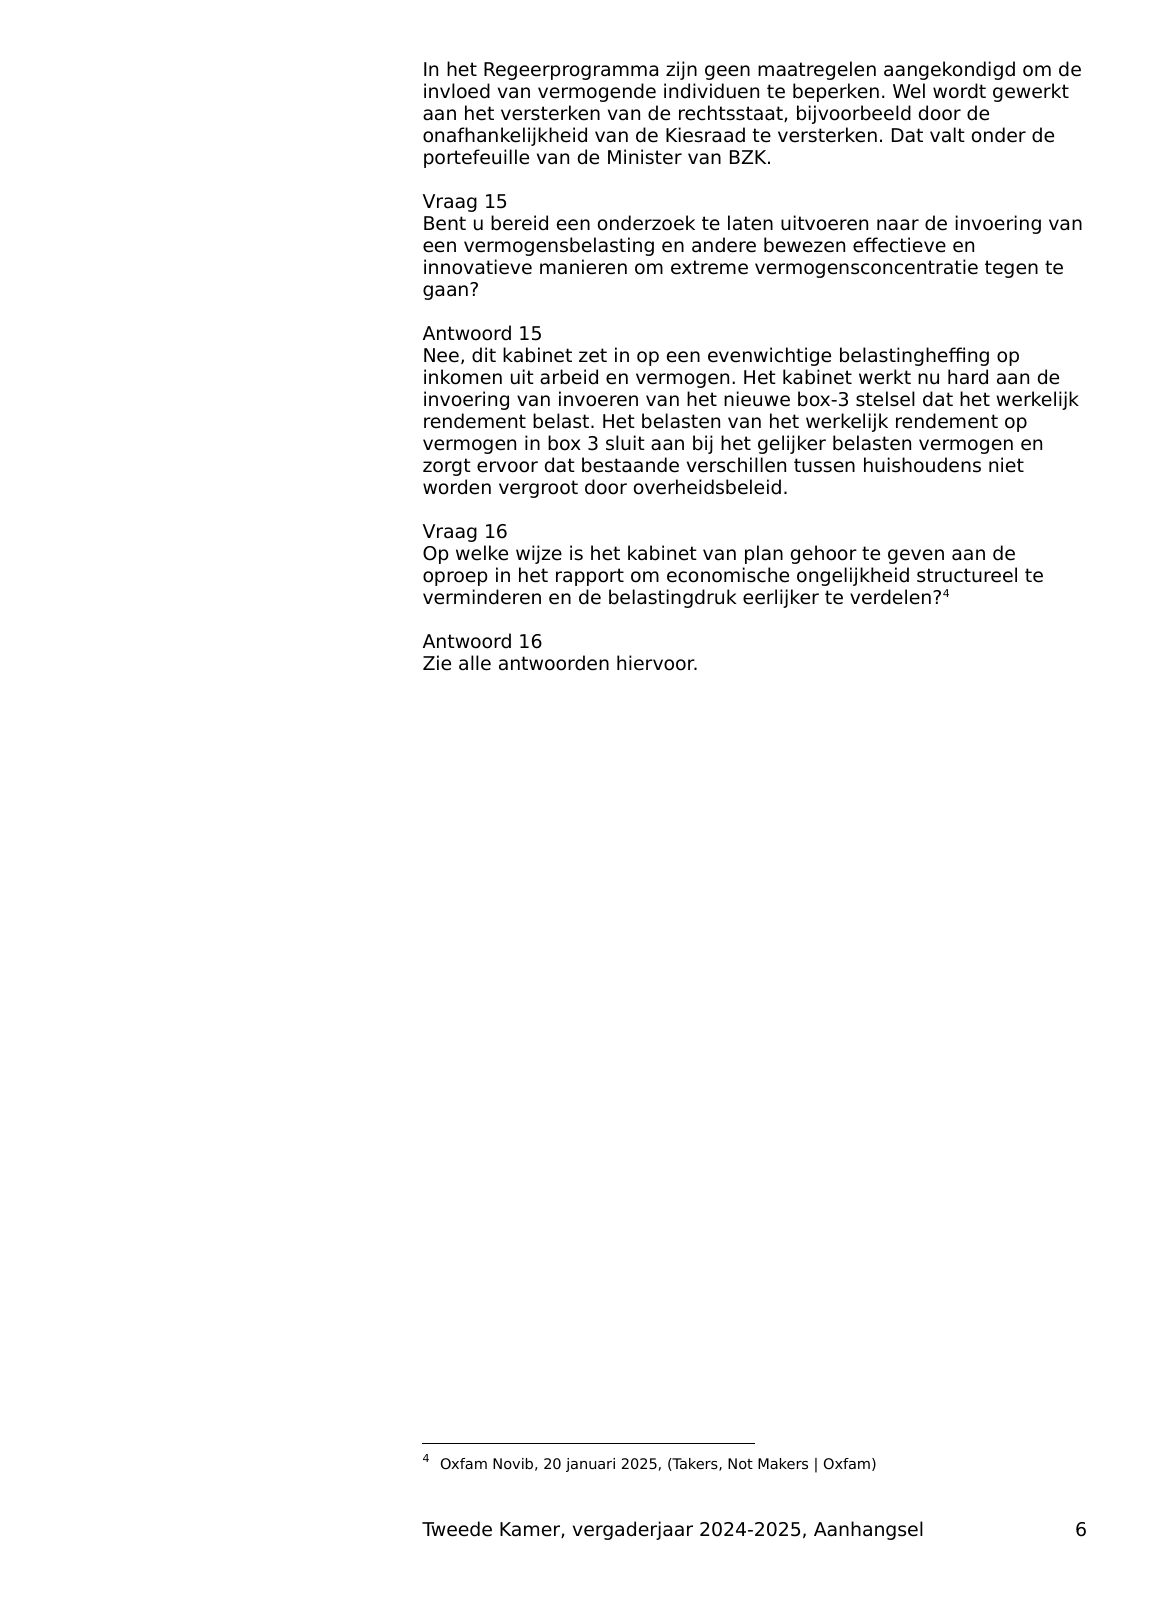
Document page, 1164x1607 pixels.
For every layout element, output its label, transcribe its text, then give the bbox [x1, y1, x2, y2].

text Zie alle antwoorden hiervoor. [422, 653, 1087, 675]
text Vraag 16 [422, 521, 1087, 543]
text Antwoord 16 [422, 631, 1087, 653]
text In het Regeerprogramma zijn geen maatregelen aangekondigd om de invloed van vermogende individuen te beperken. Wel wordt gewerkt aan het versterken van de rechtsstaat, bijvoorbeeld door de onafhankelijkheid van de Kiesraad te versterken. Dat valt onder de portefeuille van de Minister van BZK. [422, 59, 1087, 169]
text Antwoord 15 [422, 323, 1087, 345]
text Op welke wijze is het kabinet van plan gehoor te geven aan de oproep in het rapport om economische ongelijkheid structureel te verminderen en de belastingdruk eerlijker te verdelen? [422, 543, 1087, 609]
text Vraag 15 [422, 191, 1087, 213]
text Oxfam Novib, 20 januari 2025, (Takers, Not Makers | Oxfam) [422, 1452, 1087, 1474]
text Nee, dit kabinet zet in op een evenwichtige belastingheffing op inkomen uit arbeid en vermogen. Het kabinet werkt nu hard aan de invoering van invoeren van het nieuwe box-3 stelsel dat het werkelijk rendement belast. Het belasten van het werkelijk rendement op vermogen in box 3 sluit aan bij het gelijker belasten vermogen en zorgt ervoor dat bestaande verschillen tussen huishoudens niet worden vergroot door overheidsbeleid. [422, 345, 1087, 499]
text Bent u bereid een onderzoek te laten uitvoeren naar de invoering van een vermogensbelasting en andere bewezen effectieve en innovatieve manieren om extreme vermogensconcentratie tegen te gaan? [422, 213, 1087, 301]
